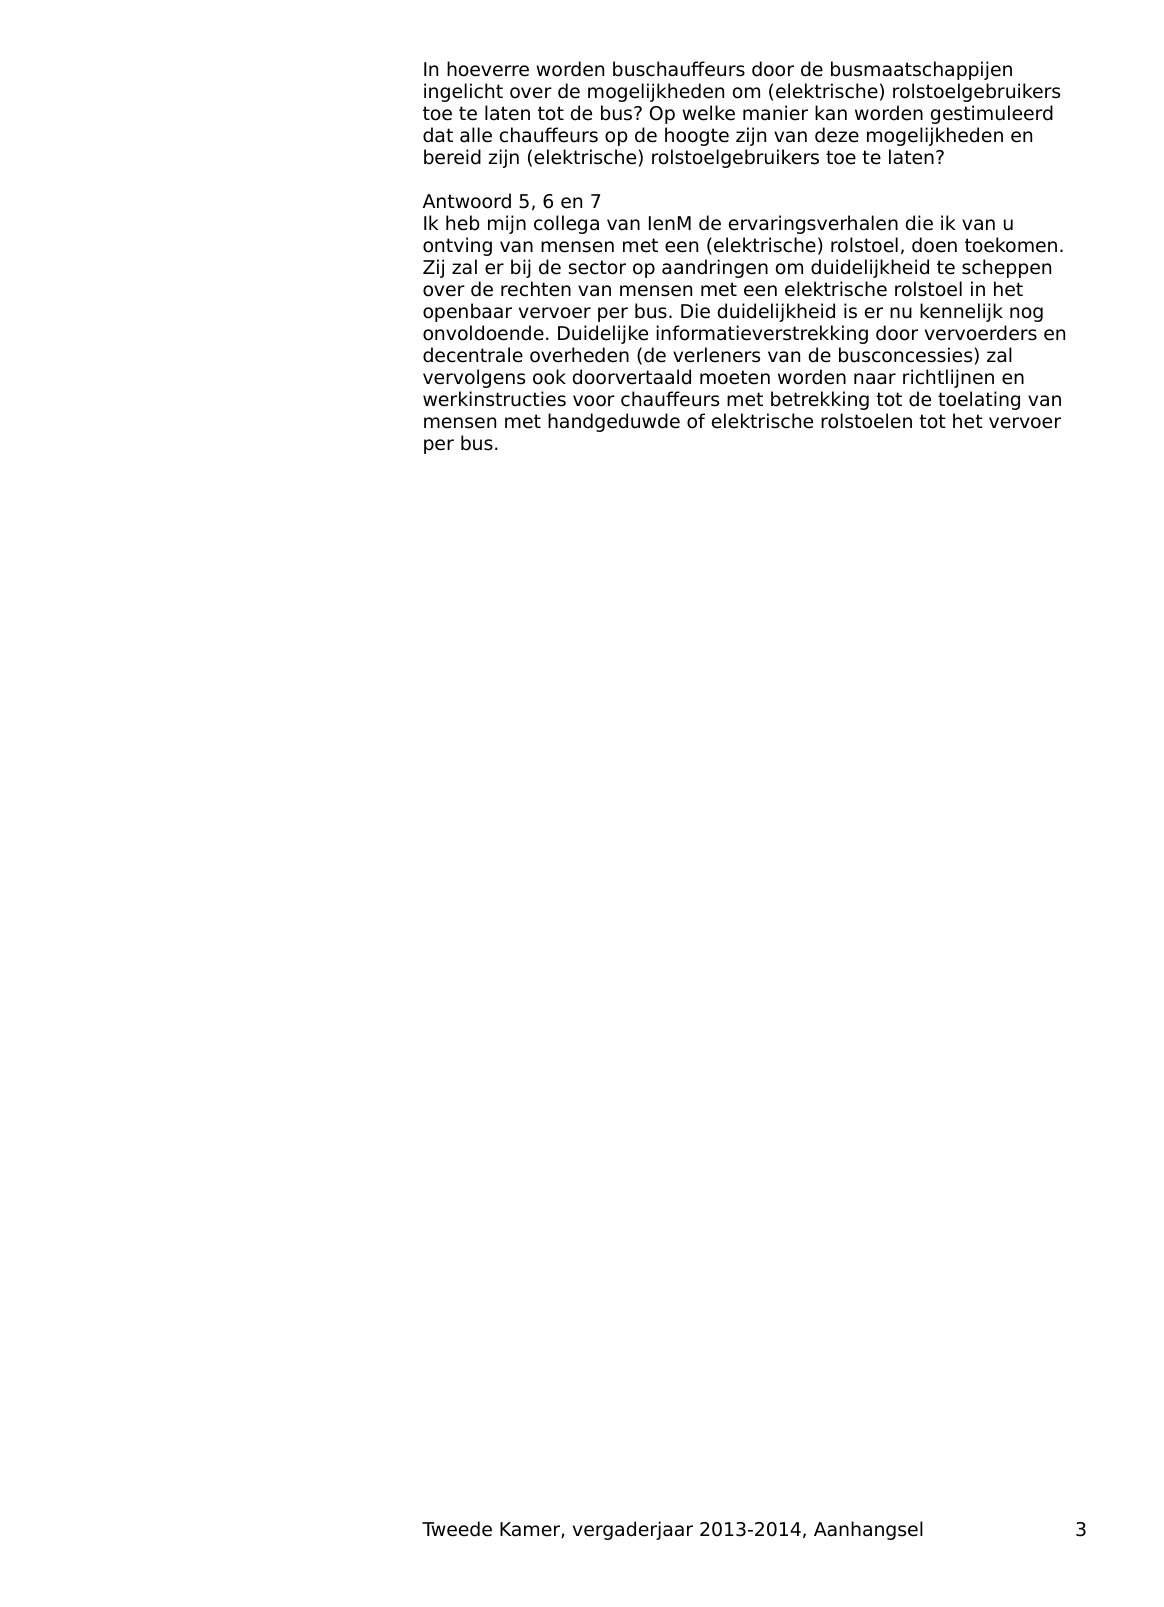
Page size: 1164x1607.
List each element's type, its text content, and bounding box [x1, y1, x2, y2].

text Ik heb mijn collega van IenM de ervaringsverhalen die ik van u ontving van mensen met een (elektrische) rolstoel, doen toekomen. Zij zal er bij de sector op aandringen om duidelijkheid te scheppen over de rechten van mensen met een elektrische rolstoel in het openbaar vervoer per bus. Die duidelijkheid is er nu kennelijk nog onvoldoende. Duidelijke informatieverstrekking door vervoerders en decentrale overheden (de verleners van de busconcessies) zal vervolgens ook doorvertaald moeten worden naar richtlijnen en werkinstructies voor chauffeurs met betrekking tot de toelating van mensen met handgeduwde of elektrische rolstoelen tot het vervoer per bus. [422, 213, 1087, 455]
text Antwoord 5, 6 en 7 [422, 191, 1087, 213]
text In hoeverre worden buschauffeurs door de busmaatschappijen ingelicht over de mogelijkheden om (elektrische) rolstoelgebruikers toe te laten tot de bus? Op welke manier kan worden gestimuleerd dat alle chauffeurs op de hoogte zijn van deze mogelijkheden en bereid zijn (elektrische) rolstoelgebruikers toe te laten? [422, 59, 1087, 169]
